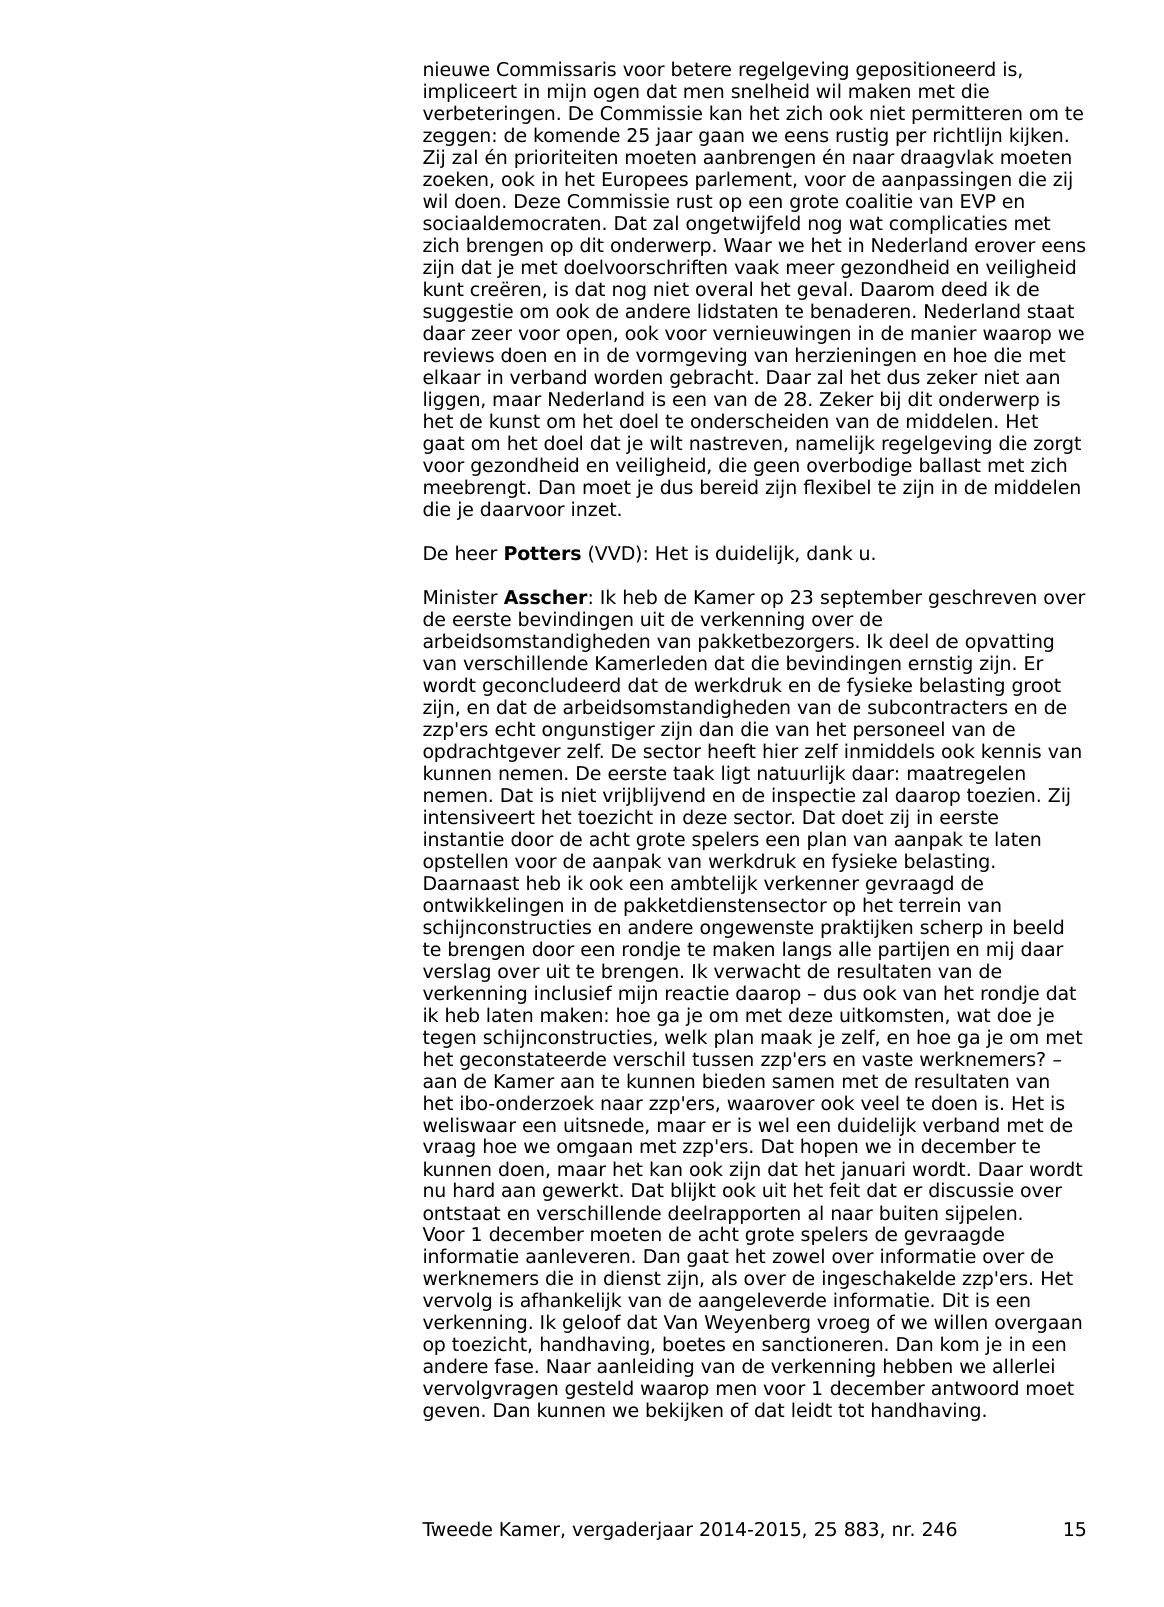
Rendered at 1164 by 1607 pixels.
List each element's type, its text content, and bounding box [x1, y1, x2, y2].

text Voor 1 december moeten de acht grote spelers de gevraagde informatie aanleveren. Dan gaat het zowel over informatie over de werknemers die in dienst zijn, als over de ingeschakelde zzp'ers. Het vervolg is afhankelijk van de aangeleverde informatie. Dit is een verkenning. Ik geloof dat Van Weyenberg vroeg of we willen overgaan op toezicht, handhaving, boetes en sanctioneren. Dan kom je in een andere fase. Naar aanleiding van de verkenning hebben we allerlei vervolgvragen gesteld waarop men voor 1 december antwoord moet geven. Dan kunnen we bekijken of dat leidt tot handhaving. [422, 1224, 1087, 1422]
text Minister Asscher: Ik heb de Kamer op 23 september geschreven over de eerste bevindingen uit de verkenning over de arbeidsomstandigheden van pakketbezorgers. Ik deel de opvatting van verschillende Kamerleden dat die bevindingen ernstig zijn. Er wordt geconcludeerd dat de werkdruk en de fysieke belasting groot zijn, en dat de arbeidsomstandigheden van de subcontracters en de zzp'ers echt ongunstiger zijn dan die van het personeel van de opdrachtgever zelf. De sector heeft hier zelf inmiddels ook kennis van kunnen nemen. De eerste taak ligt natuurlijk daar: maatregelen nemen. Dat is niet vrijblijvend en de inspectie zal daarop toezien. Zij intensiveert het toezicht in deze sector. Dat doet zij in eerste instantie door de acht grote spelers een plan van aanpak te laten opstellen voor de aanpak van werkdruk en fysieke belasting. Daarnaast heb ik ook een ambtelijk verkenner gevraagd de ontwikkelingen in de pakketdienstensector op het terrein van schijnconstructies en andere ongewenste praktijken scherp in beeld te brengen door een rondje te maken langs alle partijen en mij daar verslag over uit te brengen. Ik verwacht de resultaten van de verkenning inclusief mijn reactie daarop – dus ook van het rondje dat ik heb laten maken: hoe ga je om met deze uitkomsten, wat doe je tegen schijnconstructies, welk plan maak je zelf, en hoe ga je om met het geconstateerde verschil tussen zzp'ers en vaste werknemers? – aan de Kamer aan te kunnen bieden samen met de resultaten van het ibo-onderzoek naar zzp'ers, waarover ook veel te doen is. Het is weliswaar een uitsnede, maar er is wel een duidelijk verband met de vraag hoe we omgaan met zzp'ers. Dat hopen we in december te kunnen doen, maar het kan ook zijn dat het januari wordt. Daar wordt nu hard aan gewerkt. Dat blijkt ook uit het feit dat er discussie over ontstaat en verschillende deelrapporten al naar buiten sijpelen. [422, 587, 1087, 1224]
text nieuwe Commissaris voor betere regelgeving gepositioneerd is, impliceert in mijn ogen dat men snelheid wil maken met die verbeteringen. De Commissie kan het zich ook niet permitteren om te zeggen: de komende 25 jaar gaan we eens rustig per richtlijn kijken. Zij zal én prioriteiten moeten aanbrengen én naar draagvlak moeten zoeken, ook in het Europees parlement, voor de aanpassingen die zij wil doen. Deze Commissie rust op een grote coalitie van EVP en sociaaldemocraten. Dat zal ongetwijfeld nog wat complicaties met zich brengen op dit onderwerp. Waar we het in Nederland erover eens zijn dat je met doelvoorschriften vaak meer gezondheid en veiligheid kunt creëren, is dat nog niet overal het geval. Daarom deed ik de suggestie om ook de andere lidstaten te benaderen. Nederland staat daar zeer voor open, ook voor vernieuwingen in de manier waarop we reviews doen en in de vormgeving van herzieningen en hoe die met elkaar in verband worden gebracht. Daar zal het dus zeker niet aan liggen, maar Nederland is een van de 28. Zeker bij dit onderwerp is het de kunst om het doel te onderscheiden van de middelen. Het gaat om het doel dat je wilt nastreven, namelijk regelgeving die zorgt voor gezondheid en veiligheid, die geen overbodige ballast met zich meebrengt. Dan moet je dus bereid zijn flexibel te zijn in de middelen die je daarvoor inzet. [422, 59, 1087, 521]
text De heer Potters (VVD): Het is duidelijk, dank u. [422, 543, 1087, 565]
